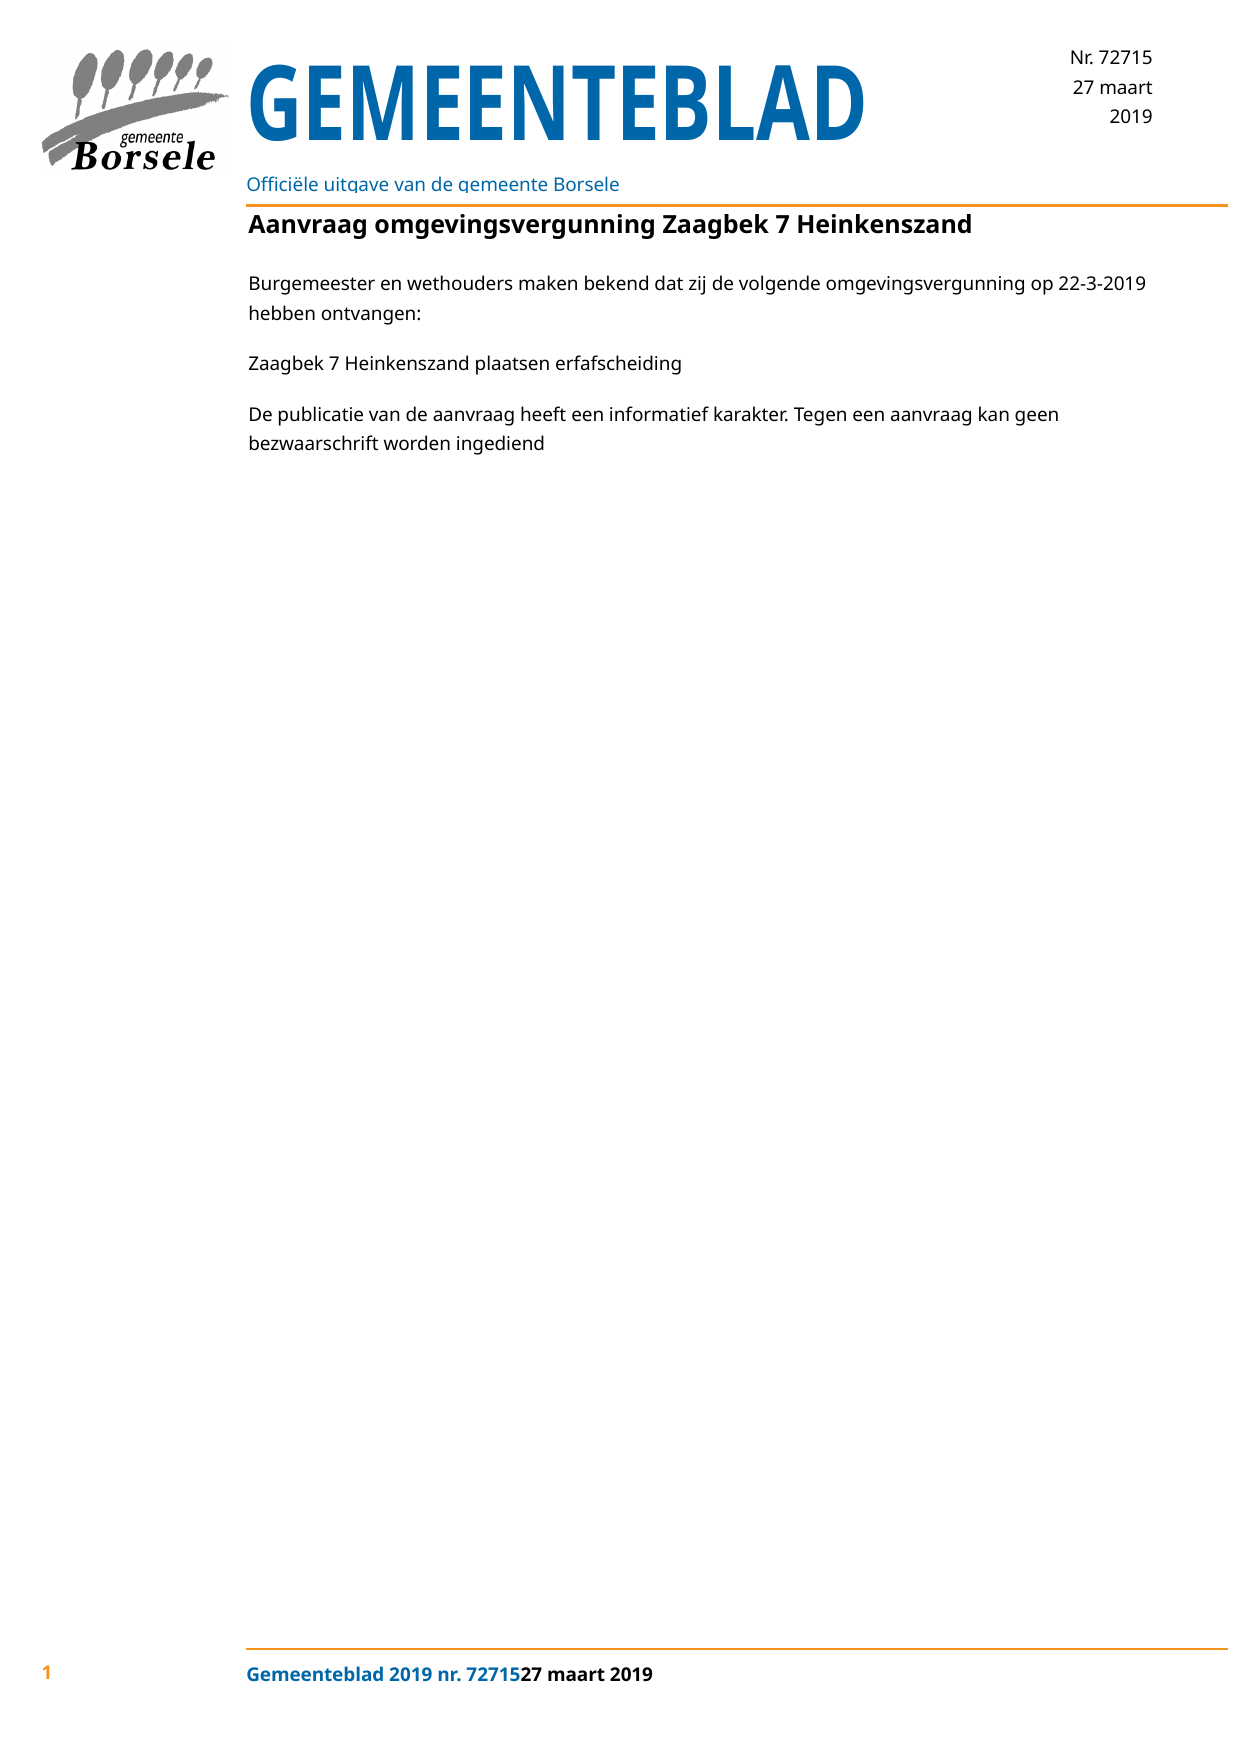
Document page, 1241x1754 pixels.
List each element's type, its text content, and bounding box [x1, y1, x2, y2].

text De publicatie van de aanvraag heeft een informatief karakter. Tegen een aanvraag kan geen bezwaarschrift worden ingediend [248, 401, 1152, 456]
text Zaagbek 7 Heinkenszand plaatsen erfafscheiding [248, 350, 1152, 376]
text Aanvraag omgevingsvergunning Zaagbek 7 Heinkenszand [248, 207, 1152, 241]
text Burgemeester en wethouders maken bekend dat zij de volgende omgevingsvergunning op 22-3-2019 hebben ontvangen: [248, 270, 1152, 326]
picture [41, 47, 231, 172]
